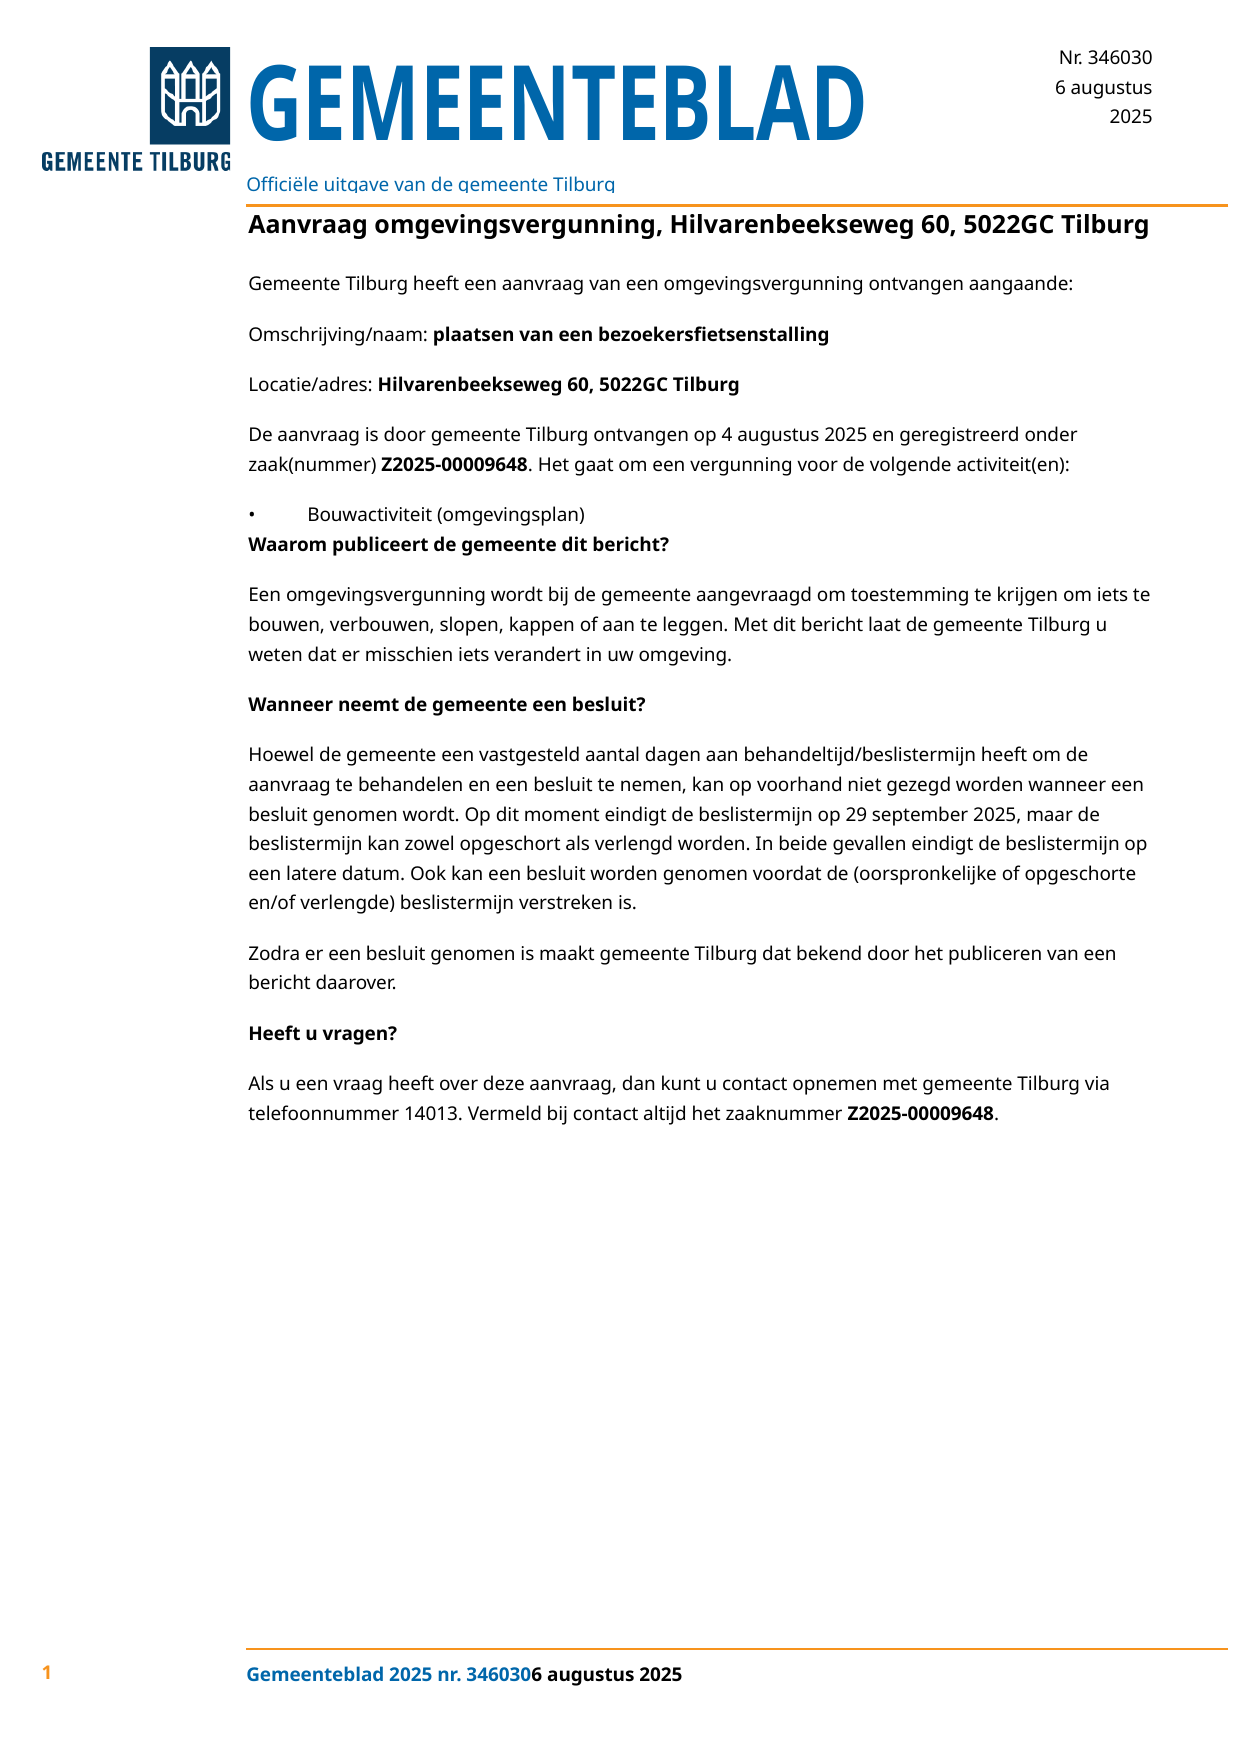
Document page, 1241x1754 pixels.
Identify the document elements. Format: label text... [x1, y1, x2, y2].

text Als u een vraag heeft over deze aanvraag, dan kunt u contact opnemen met gemeente Tilburg via telefoonnummer 14013. Vermeld bij contact altijd het zaaknummer Z2025-00009648. [248, 1070, 1152, 1126]
text Waarom publiceert de gemeente dit bericht? [248, 531, 1152, 557]
text Hoewel de gemeente een vastgesteld aantal dagen aan behandeltijd/beslistermijn heeft om de aanvraag te behandelen en een besluit te nemen, kan op voorhand niet gezegd worden wanneer een besluit genomen wordt. Op dit moment eindigt de beslistermijn op 29 september 2025, maar de beslistermijn kan zowel opgeschort als verlengd worden. In beide gevallen eindigt de beslistermijn op een latere datum. Ook kan een besluit worden genomen voordat de (oorspronkelijke of opgeschorte en/of verlengde) beslistermijn verstreken is. [248, 742, 1152, 915]
text Zodra er een besluit genomen is maakt gemeente Tilburg dat bekend door het publiceren van een bericht daarover. [248, 940, 1152, 995]
picture [41, 47, 231, 172]
text Wanneer neemt de gemeente een besluit? [248, 691, 1152, 717]
text De aanvraag is door gemeente Tilburg ontvangen op 4 augustus 2025 en geregistreerd onder zaak(nummer) Z2025-00009648. Het gaat om een vergunning voor de volgende activiteit(en): [248, 422, 1152, 477]
text Omschrijving/naam: plaatsen van een bezoekersfietsenstalling [248, 321, 1152, 346]
text Een omgevingsvergunning wordt bij de gemeente aangevraagd om toestemming te krijgen om iets te bouwen, verbouwen, slopen, kappen of aan te leggen. Met dit bericht laat de gemeente Tilburg u weten dat er misschien iets verandert in uw omgeving. [248, 582, 1152, 666]
text Gemeente Tilburg heeft een aanvraag van een omgevingsvergunning ontvangen aangaande: [248, 270, 1152, 296]
text Heeft u vragen? [248, 1020, 1152, 1046]
text Locatie/adres: Hilvarenbeekseweg 60, 5022GC Tilburg [248, 371, 1152, 397]
list Bouwactiviteit (omgevingsplan) [248, 502, 1152, 527]
text Aanvraag omgevingsvergunning, Hilvarenbeekseweg 60, 5022GC Tilburg [248, 207, 1152, 241]
